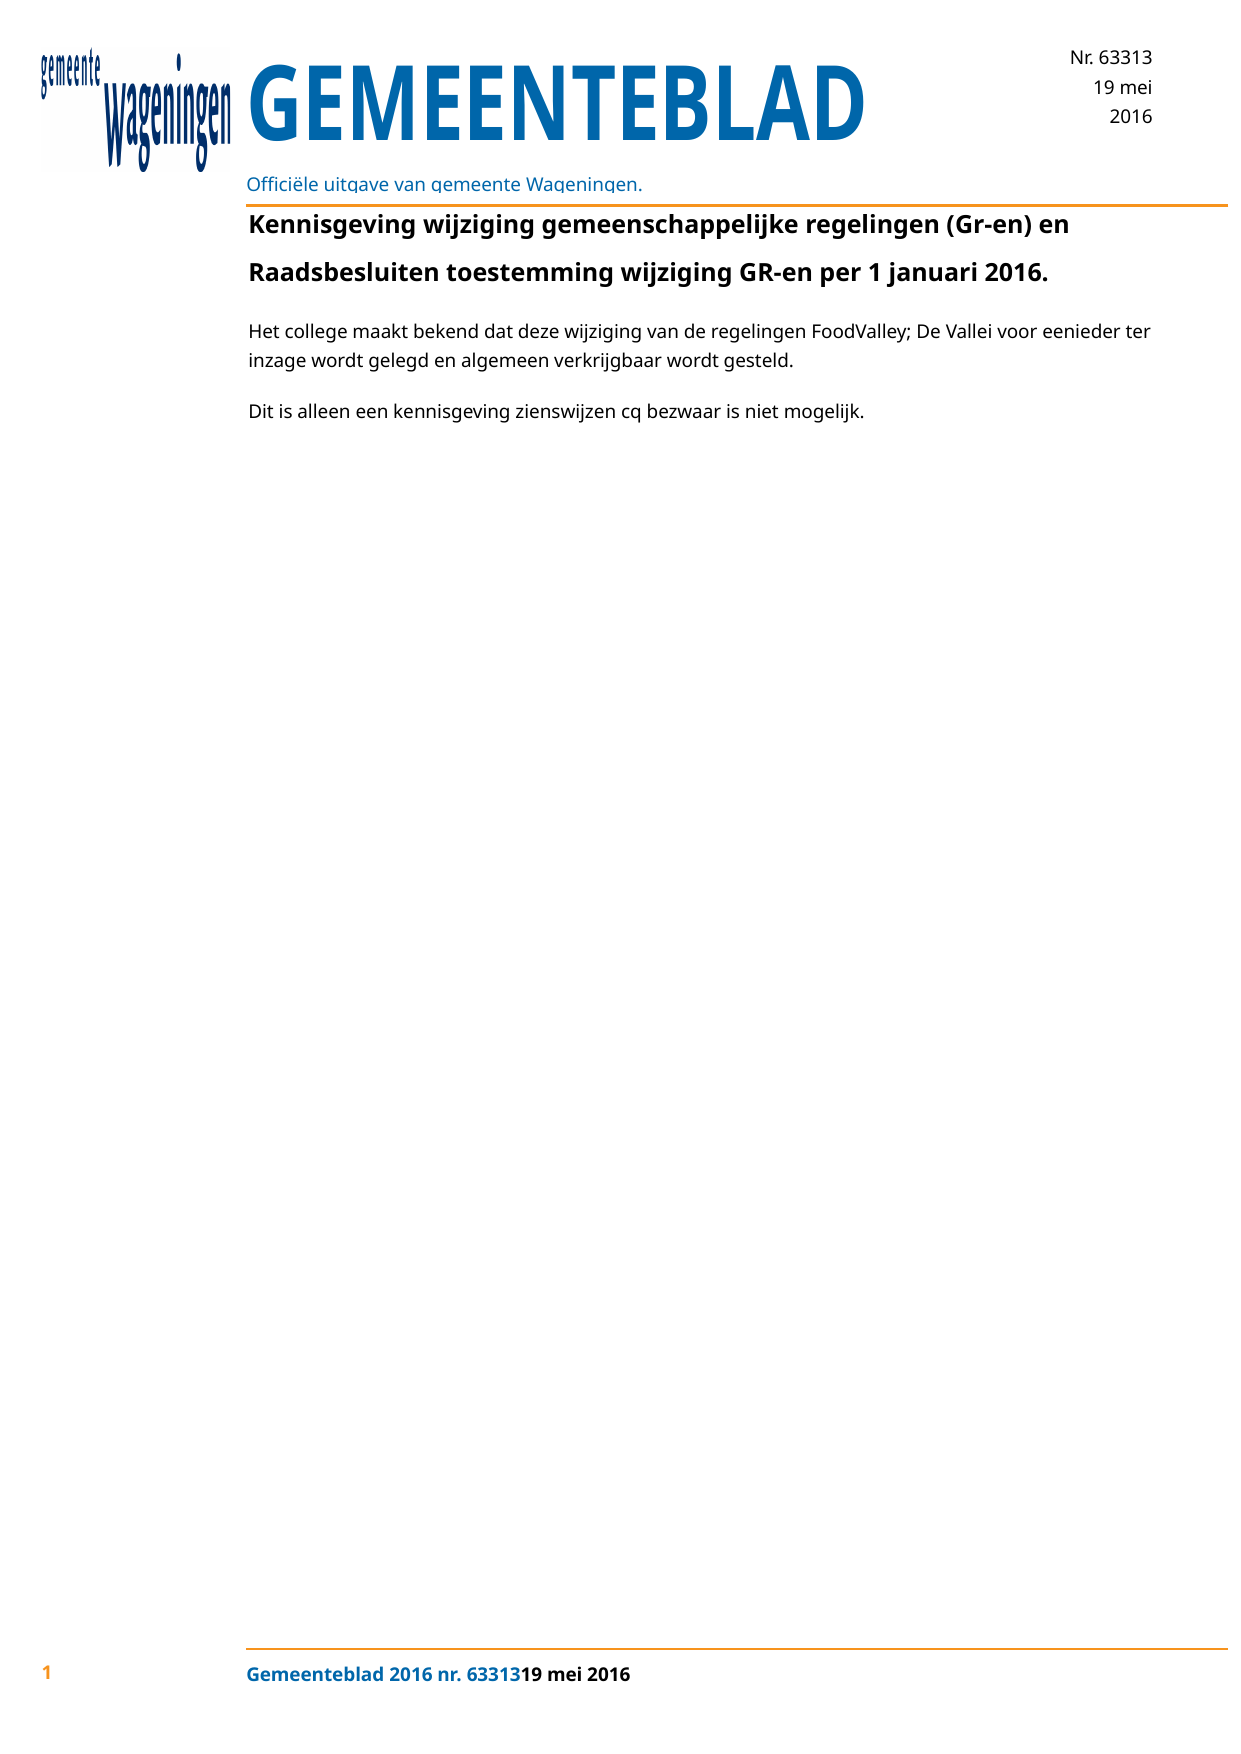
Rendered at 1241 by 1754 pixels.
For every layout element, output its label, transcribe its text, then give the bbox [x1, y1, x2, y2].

text Dit is alleen een kennisgeving zienswijzen cq bezwaar is niet mogelijk. [248, 398, 1152, 424]
picture [41, 47, 231, 172]
text Kennisgeving wijziging gemeenschappelijke regelingen (Gr-en) en Raadsbesluiten toestemming wijziging GR-en per 1 januari 2016. [248, 207, 1152, 288]
text Het college maakt bekend dat deze wijziging van de regelingen FoodValley; De Vallei voor eenieder ter inzage wordt gelegd en algemeen verkrijgbaar wordt gesteld. [248, 318, 1152, 373]
